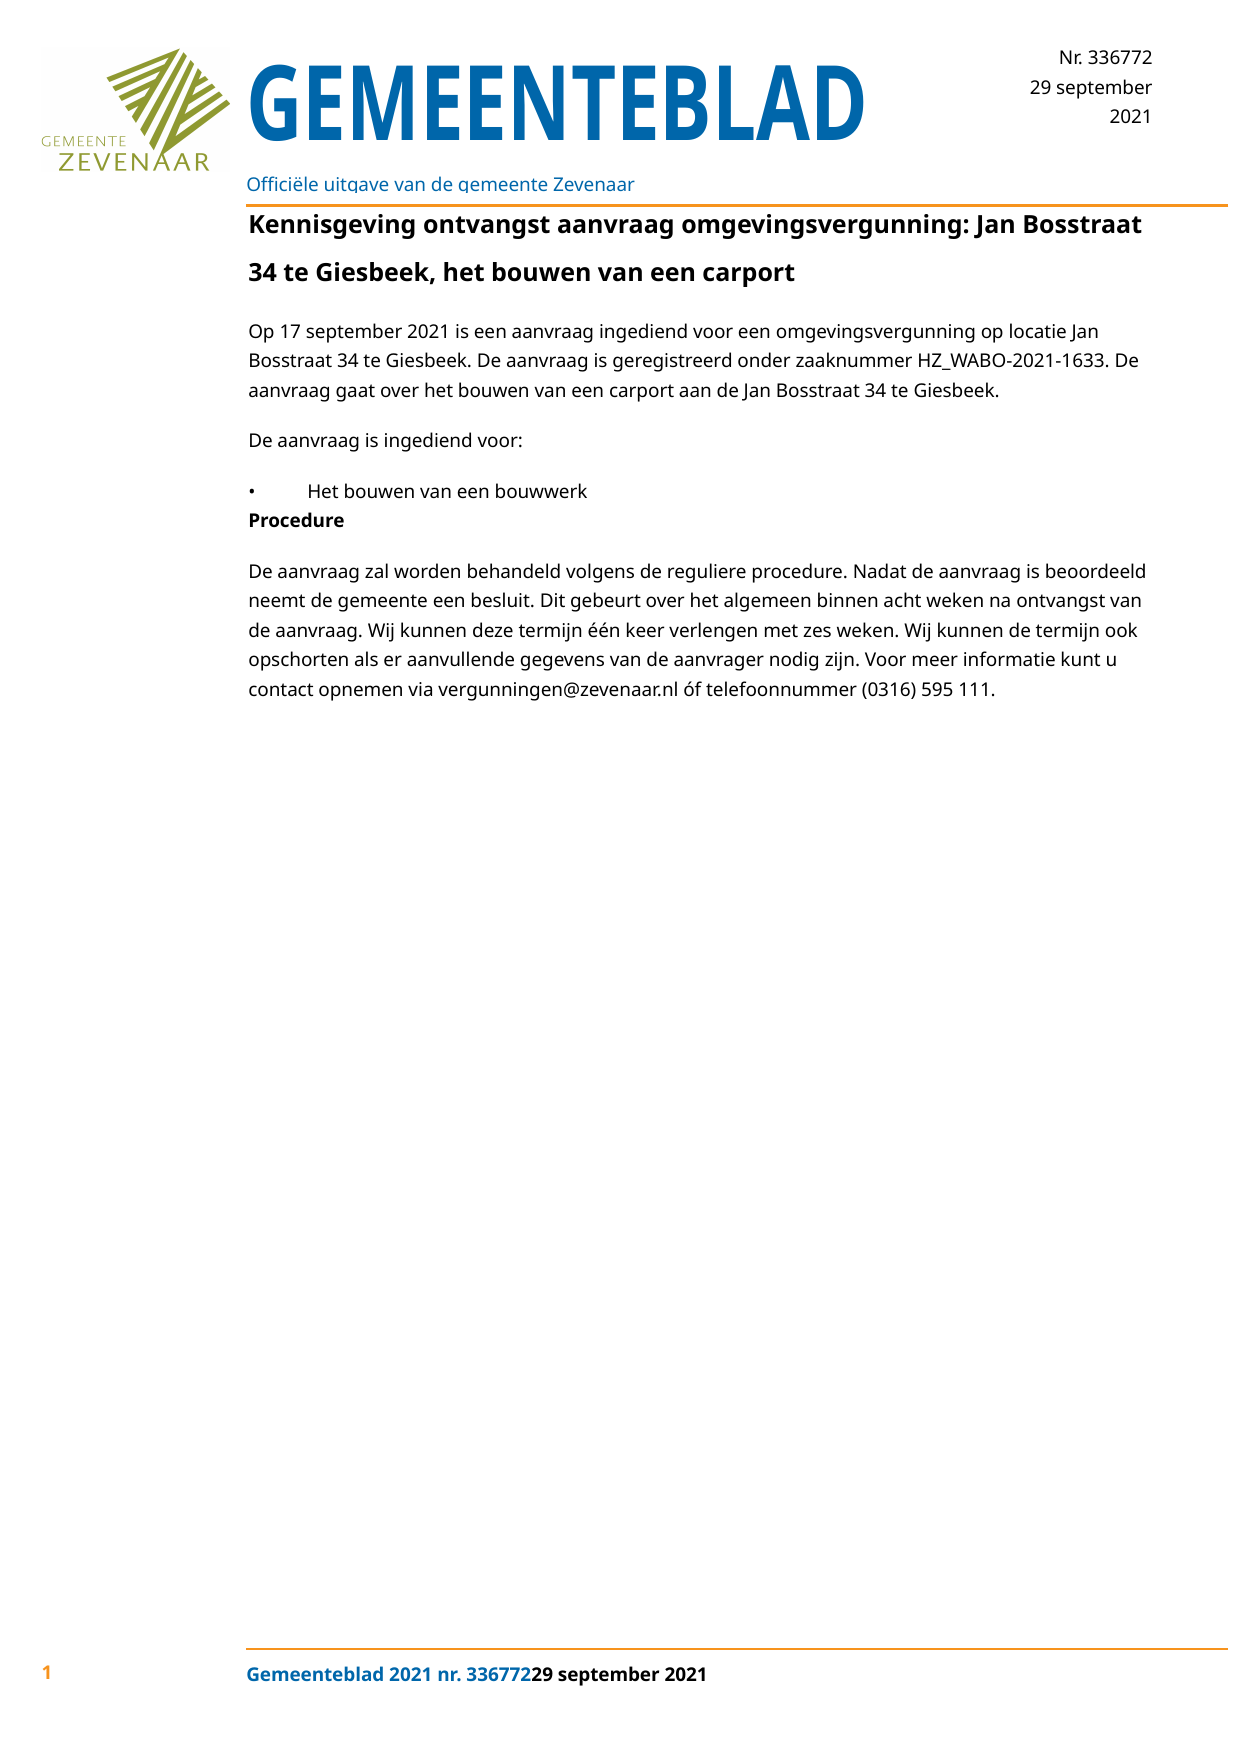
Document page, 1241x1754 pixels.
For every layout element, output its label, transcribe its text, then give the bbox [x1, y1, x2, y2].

text Procedure [248, 507, 1152, 533]
text De aanvraag is ingediend voor: [248, 427, 1152, 453]
text Kennisgeving ontvangst aanvraag omgevingsvergunning: Jan Bosstraat 34 te Giesbeek, het bouwen van een carport [248, 207, 1152, 288]
list Het bouwen van een bouwwerk [248, 478, 1152, 504]
text De aanvraag zal worden behandeld volgens de reguliere procedure. Nadat de aanvraag is beoordeeld neemt de gemeente een besluit. Dit gebeurt over het algemeen binnen acht weken na ontvangst van de aanvraag. Wij kunnen deze termijn één keer verlengen met zes weken. Wij kunnen de termijn ook opschorten als er aanvullende gegevens van de aanvrager nodig zijn. Voor meer informatie kunt u contact opnemen via vergunningen@zevenaar.nl óf telefoonnummer (0316) 595 111. [248, 558, 1152, 702]
picture [41, 47, 231, 172]
text Op 17 september 2021 is een aanvraag ingediend voor een omgevingsvergunning op locatie Jan Bosstraat 34 te Giesbeek. De aanvraag is geregistreerd onder zaaknummer HZ_WABO-2021-1633. De aanvraag gaat over het bouwen van een carport aan de Jan Bosstraat 34 te Giesbeek. [248, 318, 1152, 403]
